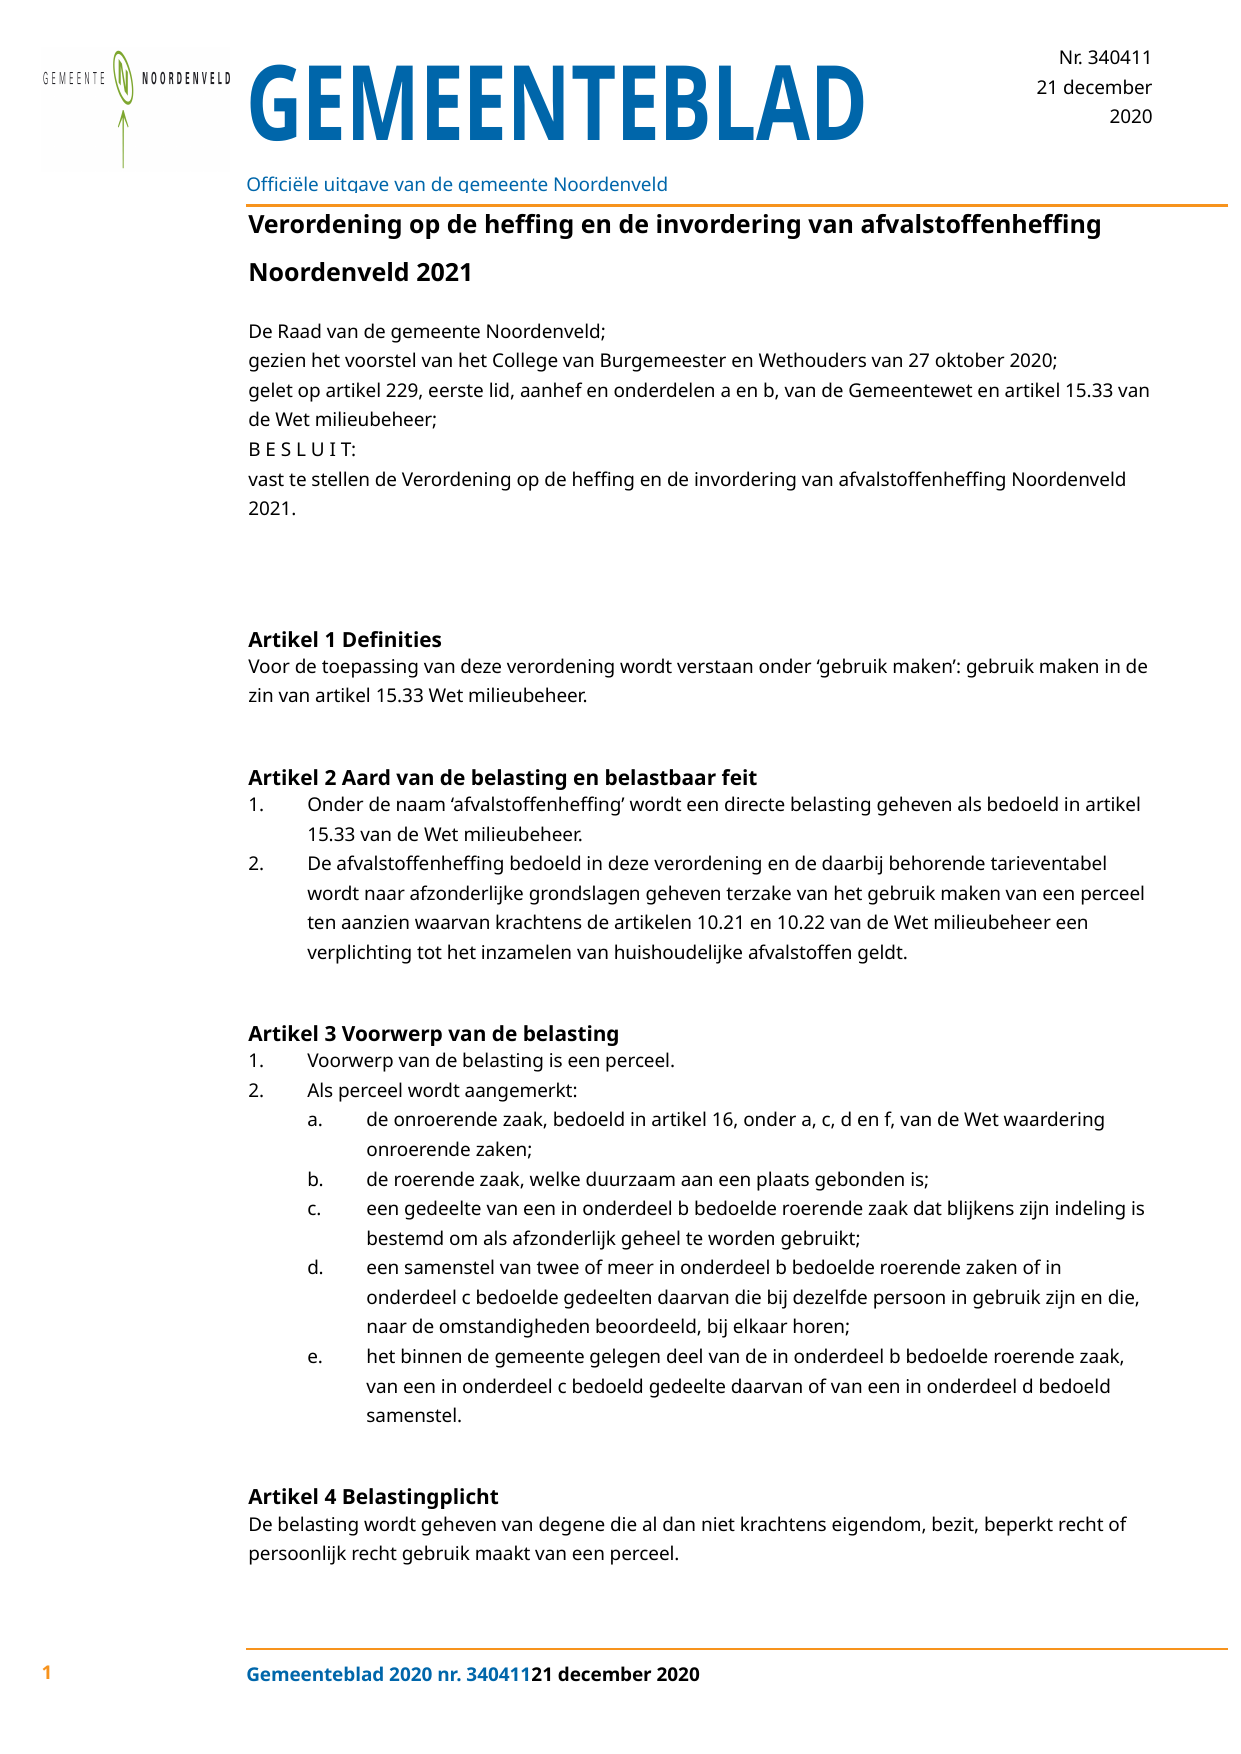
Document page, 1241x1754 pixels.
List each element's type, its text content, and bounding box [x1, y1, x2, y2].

text B E S L U I T: [248, 436, 1152, 462]
text De belasting wordt geheven van degene die al dan niet krachtens eigendom, bezit, beperkt recht of persoonlijk recht gebruik maakt van een perceel. [248, 1511, 1152, 1566]
text Artikel 2 Aard van de belasting en belastbaar feit [248, 763, 1152, 791]
text gezien het voorstel van het College van Burgemeester en Wethouders van 27 oktober 2020; [248, 347, 1152, 373]
list het binnen de gemeente gelegen deel van de in onderdeel b bedoelde roerende zaak, van een in onderdeel c bedoeld gedeelte daarvan of van een in onderdeel d bedoeld samenstel. [307, 1343, 1152, 1428]
list Als perceel wordt aangemerkt: [248, 1077, 1152, 1103]
list een samenstel van twee of meer in onderdeel b bedoelde roerende zaken of in onderdeel c bedoelde gedeelten daarvan die bij dezelfde persoon in gebruik zijn en die, naar de omstandigheden beoordeeld, bij elkaar horen; [307, 1254, 1152, 1339]
text De Raad van de gemeente Noordenveld; [248, 318, 1152, 344]
picture [41, 47, 231, 172]
text Verordening op de heffing en de invordering van afvalstoffenheffing Noordenveld 2021 [248, 207, 1152, 288]
list De afvalstoffenheffing bedoeld in deze verordening en de daarbij behorende tarieventabel wordt naar afzonderlijke grondslagen geheven terzake van het gebruik maken van een perceel ten aanzien waarvan krachtens de artikelen 10.21 en 10.22 van de Wet milieubeheer een verplichting tot het inzamelen van huishoudelijke afvalstoffen geldt. [248, 850, 1152, 965]
list Voorwerp van de belasting is een perceel. [248, 1047, 1152, 1073]
list de roerende zaak, welke duurzaam aan een plaats gebonden is; [307, 1166, 1152, 1192]
text vast te stellen de Verordening op de heffing en de invordering van afvalstoffenheffing Noordenveld 2021. [248, 466, 1152, 521]
list Onder de naam ‘afvalstoffenheffing’ wordt een directe belasting geheven als bedoeld in artikel 15.33 van de Wet milieubeheer. [248, 791, 1152, 846]
list een gedeelte van een in onderdeel b bedoelde roerende zaak dat blijkens zijn indeling is bestemd om als afzonderlijk geheel te worden gebruikt; [307, 1195, 1152, 1251]
text gelet op artikel 229, eerste lid, aanhef en onderdelen a en b, van de Gemeentewet en artikel 15.33 van de Wet milieubeheer; [248, 377, 1152, 432]
text Artikel 3 Voorwerp van de belasting [248, 1019, 1152, 1047]
text Voor de toepassing van deze verordening wordt verstaan onder ‘gebruik maken’: gebruik maken in de zin van artikel 15.33 Wet milieubeheer. [248, 653, 1152, 708]
list de onroerende zaak, bedoeld in artikel 16, onder a, c, d en f, van de Wet waardering onroerende zaken; [307, 1107, 1152, 1162]
text Artikel 1 Definities [248, 625, 1152, 653]
text Artikel 4 Belastingplicht [248, 1482, 1152, 1511]
